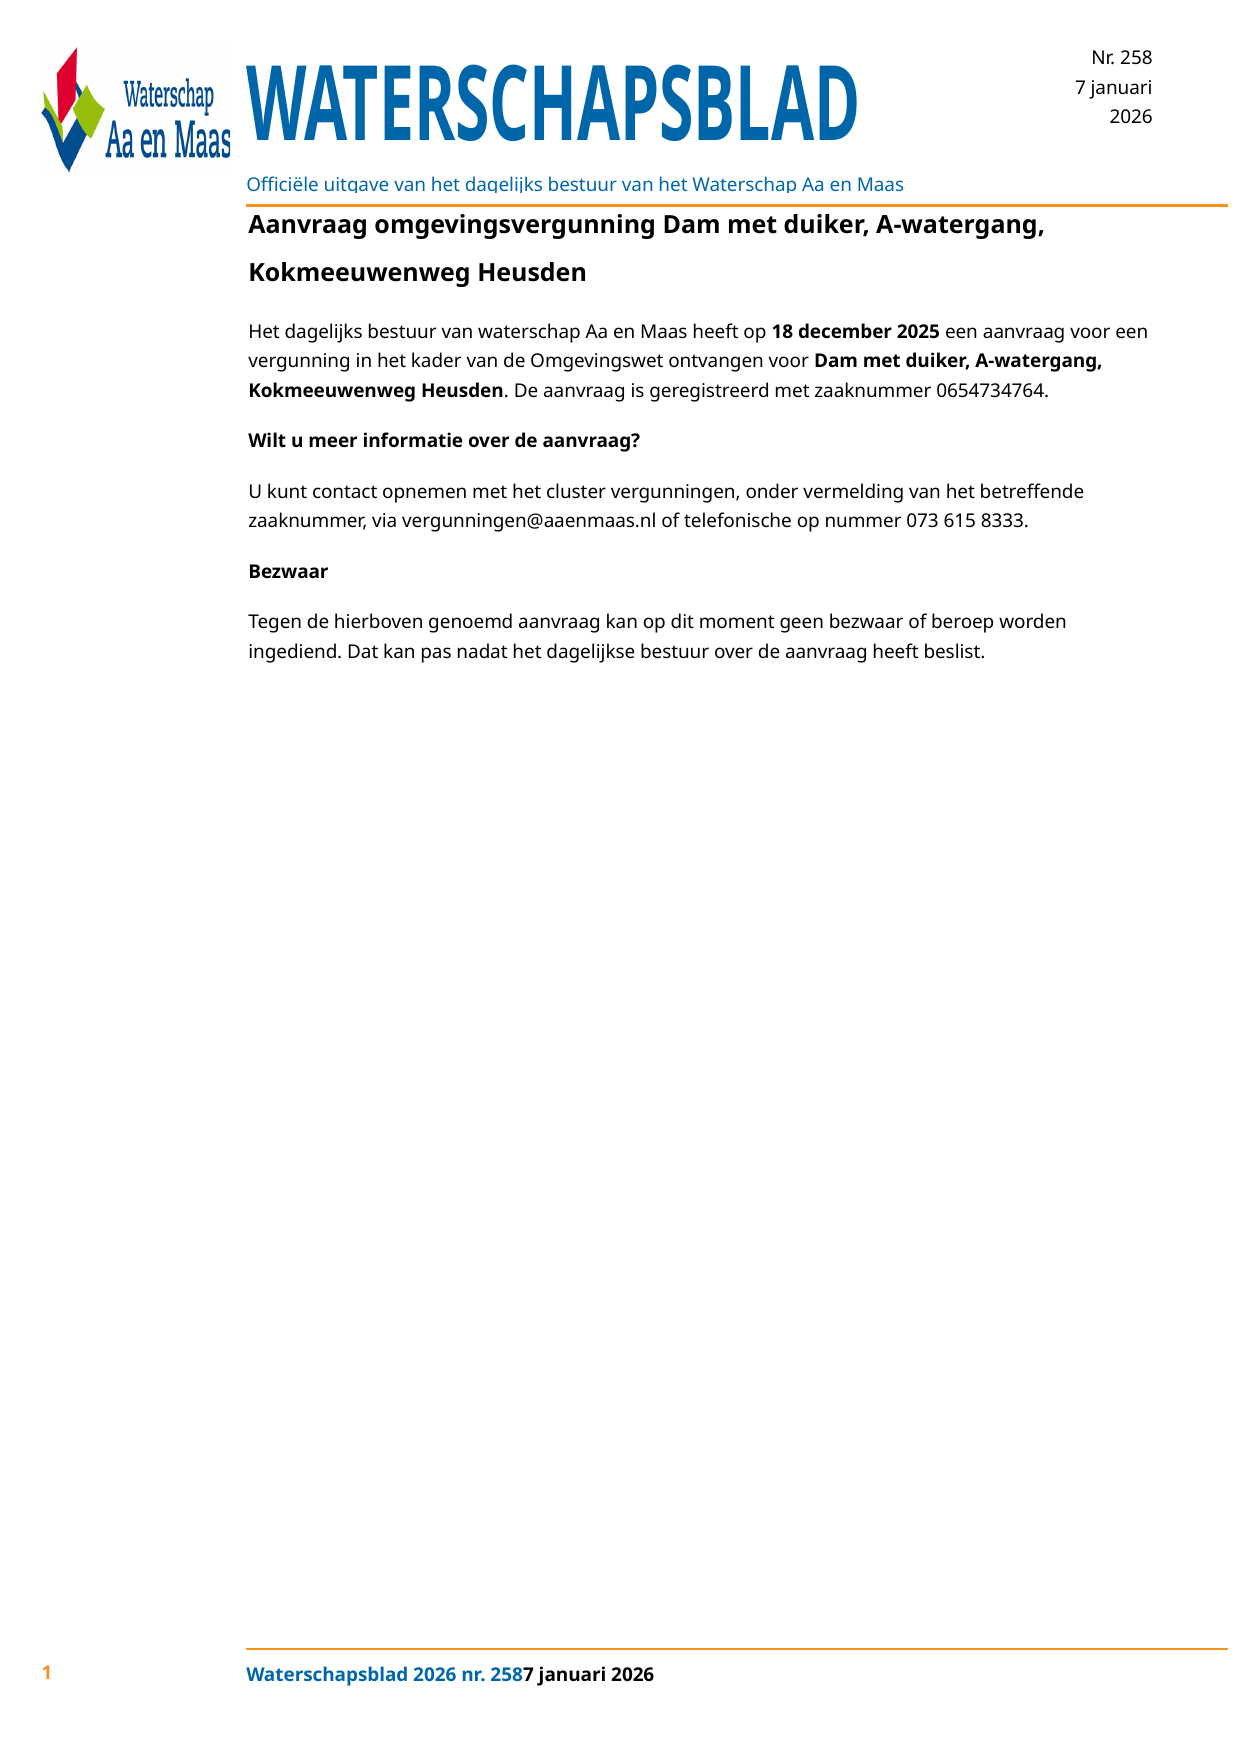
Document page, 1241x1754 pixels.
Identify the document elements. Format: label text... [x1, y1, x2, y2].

text Het dagelijks bestuur van waterschap Aa en Maas heeft op 18 december 2025 een aanvraag voor een vergunning in het kader van de Omgevingswet ontvangen voor Dam met duiker, A-watergang, Kokmeeuwenweg Heusden. De aanvraag is geregistreerd met zaaknummer 0654734764. [248, 318, 1152, 403]
text Bezwaar [248, 558, 1152, 584]
text Wilt u meer informatie over de aanvraag? [248, 427, 1152, 453]
text Tegen de hierboven genoemd aanvraag kan op dit moment geen bezwaar of beroep worden ingediend. Dat kan pas nadat het dagelijkse bestuur over de aanvraag heeft beslist. [248, 608, 1152, 664]
text U kunt contact opnemen met het cluster vergunningen, onder vermelding van het betreffende zaaknummer, via vergunningen@aaenmaas.nl of telefonische op nummer 073 615 8333. [248, 478, 1152, 533]
picture [41, 47, 231, 172]
text Aanvraag omgevingsvergunning Dam met duiker, A-watergang, Kokmeeuwenweg Heusden [248, 207, 1152, 288]
